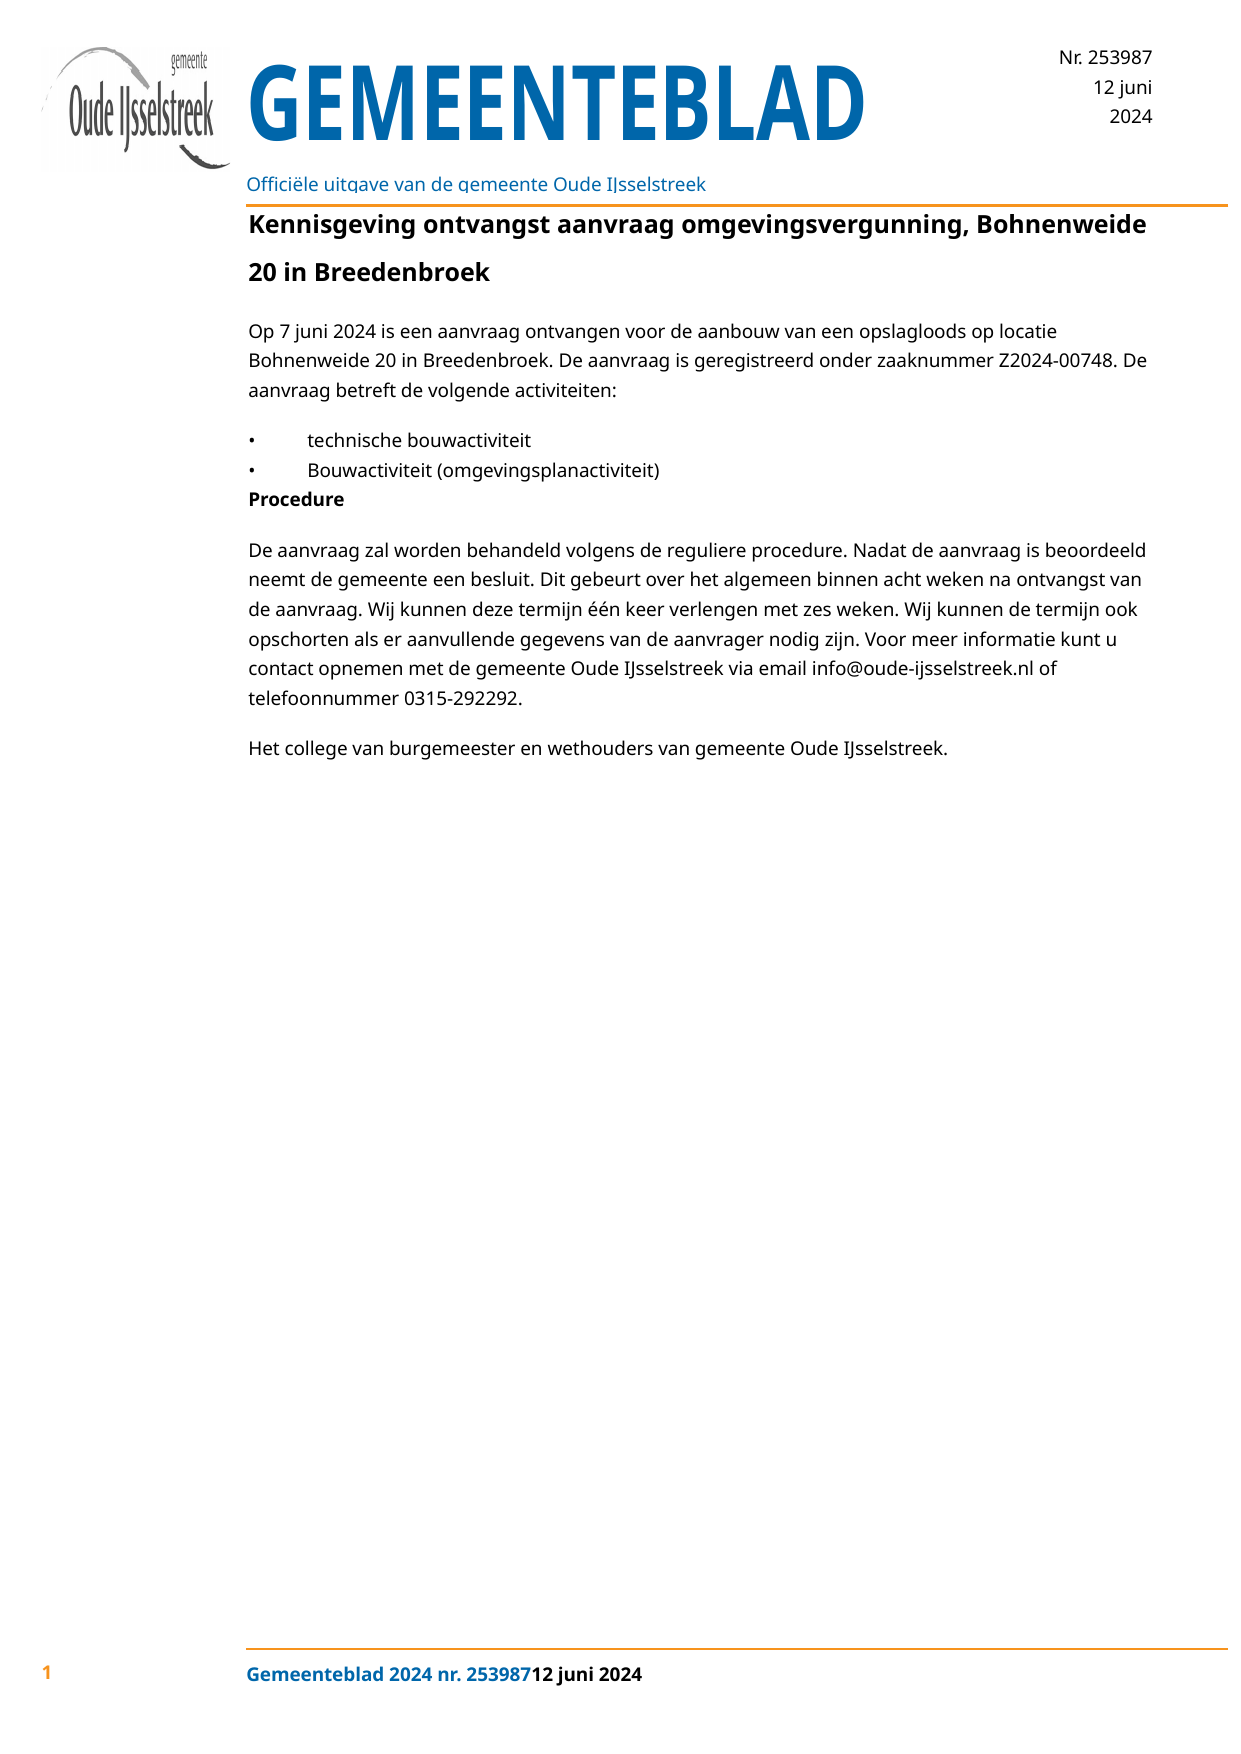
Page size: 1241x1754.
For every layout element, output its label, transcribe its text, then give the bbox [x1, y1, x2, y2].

text De aanvraag zal worden behandeld volgens de reguliere procedure. Nadat de aanvraag is beoordeeld neemt de gemeente een besluit. Dit gebeurt over het algemeen binnen acht weken na ontvangst van de aanvraag. Wij kunnen deze termijn één keer verlengen met zes weken. Wij kunnen de termijn ook opschorten als er aanvullende gegevens van de aanvrager nodig zijn. Voor meer informatie kunt u contact opnemen met de gemeente Oude IJsselstreek via email info@oude-ijsselstreek.nl of telefoonnummer 0315-292292. [248, 537, 1152, 711]
picture [41, 47, 231, 172]
text Op 7 juni 2024 is een aanvraag ontvangen voor de aanbouw van een opslagloods op locatie Bohnenweide 20 in Breedenbroek. De aanvraag is geregistreerd onder zaaknummer Z2024-00748. De aanvraag betreft de volgende activiteiten: [248, 318, 1152, 403]
list technische bouwactiviteit [248, 427, 1152, 453]
text Het college van burgemeester en wethouders van gemeente Oude IJsselstreek. [248, 735, 1152, 761]
list Bouwactiviteit (omgevingsplanactiviteit) [248, 457, 1152, 483]
text Kennisgeving ontvangst aanvraag omgevingsvergunning, Bohnenweide 20 in Breedenbroek [248, 207, 1152, 288]
text Procedure [248, 487, 1152, 512]
